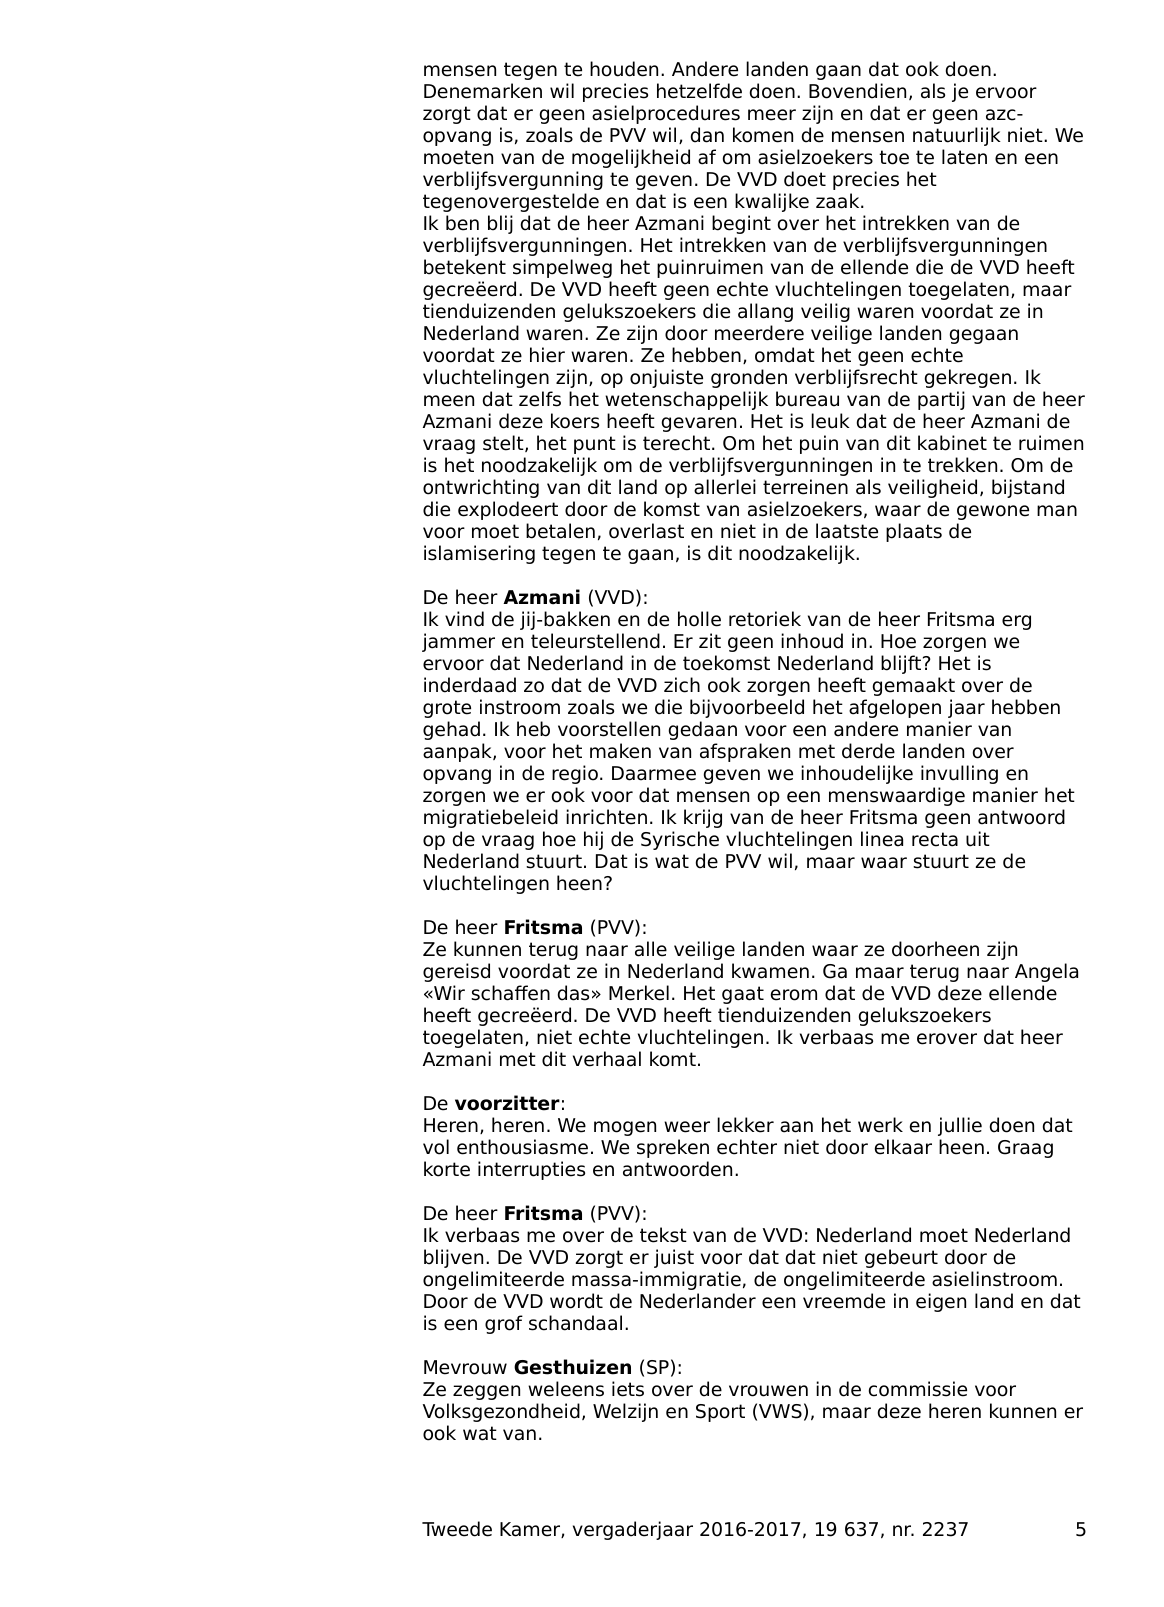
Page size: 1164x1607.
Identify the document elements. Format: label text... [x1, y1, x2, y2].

text Ik verbaas me over de tekst van de VVD: Nederland moet Nederland blijven. De VVD zorgt er juist voor dat dat niet gebeurt door de ongelimiteerde massa-immigratie, de ongelimiteerde asielinstroom. Door de VVD wordt de Nederlander een vreemde in eigen land en dat is een grof schandaal. [422, 1225, 1087, 1335]
text Ze zeggen weleens iets over de vrouwen in de commissie voor Volksgezondheid, Welzijn en Sport (VWS), maar deze heren kunnen er ook wat van. [422, 1379, 1087, 1445]
text De voorzitter: [422, 1093, 1087, 1115]
text Ik ben blij dat de heer Azmani begint over het intrekken van de verblijfsvergunningen. Het intrekken van de verblijfsvergunningen betekent simpelweg het puinruimen van de ellende die de VVD heeft gecreëerd. De VVD heeft geen echte vluchtelingen toegelaten, maar tienduizenden gelukszoekers die allang veilig waren voordat ze in Nederland waren. Ze zijn door meerdere veilige landen gegaan voordat ze hier waren. Ze hebben, omdat het geen echte vluchtelingen zijn, op onjuiste gronden verblijfsrecht gekregen. Ik meen dat zelfs het wetenschappelijk bureau van de partij van de heer Azmani deze koers heeft gevaren. Het is leuk dat de heer Azmani de vraag stelt, het punt is terecht. Om het puin van dit kabinet te ruimen is het noodzakelijk om de verblijfsvergunningen in te trekken. Om de ontwrichting van dit land op allerlei terreinen als veiligheid, bijstand die explodeert door de komst van asielzoekers, waar de gewone man voor moet betalen, overlast en niet in de laatste plaats de islamisering tegen te gaan, is dit noodzakelijk. [422, 213, 1087, 564]
text Ze kunnen terug naar alle veilige landen waar ze doorheen zijn gereisd voordat ze in Nederland kwamen. Ga maar terug naar Angela «Wir schaffen das» Merkel. Het gaat erom dat de VVD deze ellende heeft gecreëerd. De VVD heeft tienduizenden gelukszoekers toegelaten, niet echte vluchtelingen. Ik verbaas me erover dat heer Azmani met dit verhaal komt. [422, 939, 1087, 1071]
text De heer Fritsma (PVV): [422, 1203, 1087, 1225]
text De heer Azmani (VVD): [422, 587, 1087, 609]
text Mevrouw Gesthuizen (SP): [422, 1357, 1087, 1379]
text Ik vind de jij-bakken en de holle retoriek van de heer Fritsma erg jammer en teleurstellend. Er zit geen inhoud in. Hoe zorgen we ervoor dat Nederland in de toekomst Nederland blijft? Het is inderdaad zo dat de VVD zich ook zorgen heeft gemaakt over de grote instroom zoals we die bijvoorbeeld het afgelopen jaar hebben gehad. Ik heb voorstellen gedaan voor een andere manier van aanpak, voor het maken van afspraken met derde landen over opvang in de regio. Daarmee geven we inhoudelijke invulling en zorgen we er ook voor dat mensen op een menswaardige manier het migratiebeleid inrichten. Ik krijg van de heer Fritsma geen antwoord op de vraag hoe hij de Syrische vluchtelingen linea recta uit Nederland stuurt. Dat is wat de PVV wil, maar waar stuurt ze de vluchtelingen heen? [422, 609, 1087, 894]
text De heer Fritsma (PVV): [422, 917, 1087, 939]
text Heren, heren. We mogen weer lekker aan het werk en jullie doen dat vol enthousiasme. We spreken echter niet door elkaar heen. Graag korte interrupties en antwoorden. [422, 1115, 1087, 1181]
text mensen tegen te houden. Andere landen gaan dat ook doen. Denemarken wil precies hetzelfde doen. Bovendien, als je ervoor zorgt dat er geen asielprocedures meer zijn en dat er geen azc-opvang is, zoals de PVV wil, dan komen de mensen natuurlijk niet. We moeten van de mogelijkheid af om asielzoekers toe te laten en een verblijfsvergunning te geven. De VVD doet precies het tegenovergestelde en dat is een kwalijke zaak. [422, 59, 1087, 213]
